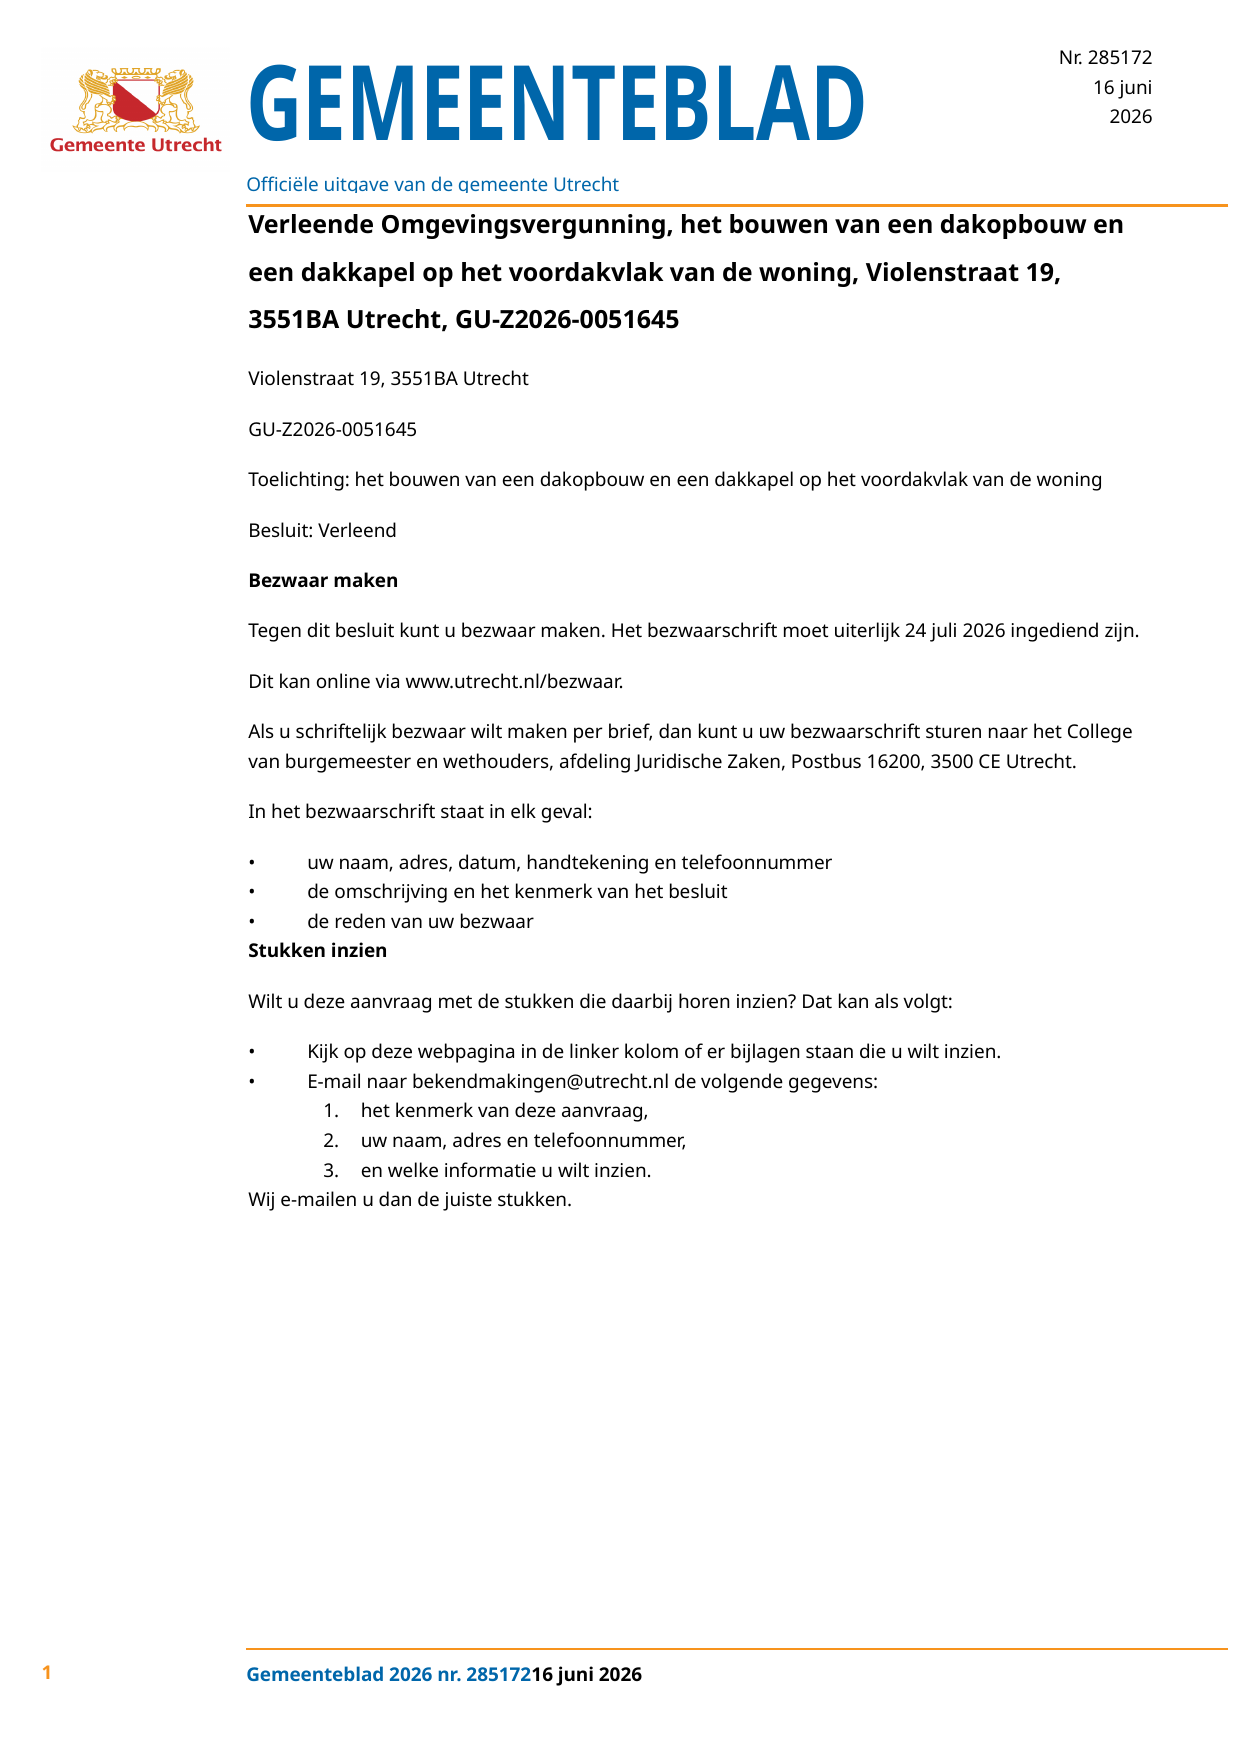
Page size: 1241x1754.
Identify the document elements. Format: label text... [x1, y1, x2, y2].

list Kijk op deze webpagina in de linker kolom of er bijlagen staan die u wilt inzien. [248, 1038, 1152, 1064]
text Bezwaar maken [248, 567, 1152, 593]
text Besluit: Verleend [248, 517, 1152, 542]
text Tegen dit besluit kunt u bezwaar maken. Het bezwaarschrift moet uiterlijk 24 juli 2026 ingediend zijn. [248, 618, 1152, 643]
list de omschrijving en het kenmerk van het besluit [248, 878, 1152, 904]
list het kenmerk van deze aanvraag, [323, 1098, 1152, 1123]
picture [41, 47, 231, 172]
text Als u schriftelijk bezwaar wilt maken per brief, dan kunt u uw bezwaarschrift sturen naar het College van burgemeester en wethouders, afdeling Juridische Zaken, Postbus 16200, 3500 CE Utrecht. [248, 718, 1152, 774]
text Toelichting: het bouwen van een dakopbouw en een dakkapel op het voordakvlak van de woning [248, 466, 1152, 492]
list uw naam, adres, datum, handtekening en telefoonnummer [248, 849, 1152, 874]
text Dit kan online via www.utrecht.nl/bezwaar. [248, 668, 1152, 694]
list uw naam, adres en telefoonnummer, [323, 1127, 1152, 1153]
text Violenstraat 19, 3551BA Utrecht [248, 366, 1152, 391]
text Stukken inzien [248, 938, 1152, 963]
text Wilt u deze aanvraag met de stukken die daarbij horen inzien? Dat kan als volgt: [248, 988, 1152, 1014]
text Verleende Omgevingsvergunning, het bouwen van een dakopbouw en een dakkapel op het voordakvlak van de woning, Violenstraat 19, 3551BA Utrecht, GU-Z2026-0051645 [248, 207, 1152, 336]
text Wij e-mailen u dan de juiste stukken. [248, 1186, 1152, 1212]
list en welke informatie u wilt inzien. [323, 1157, 1152, 1182]
list de reden van uw bezwaar [248, 908, 1152, 934]
list E-mail naar bekendmakingen@utrecht.nl de volgende gegevens: [248, 1068, 1152, 1094]
text GU-Z2026-0051645 [248, 416, 1152, 442]
text In het bezwaarschrift staat in elk geval: [248, 798, 1152, 824]
